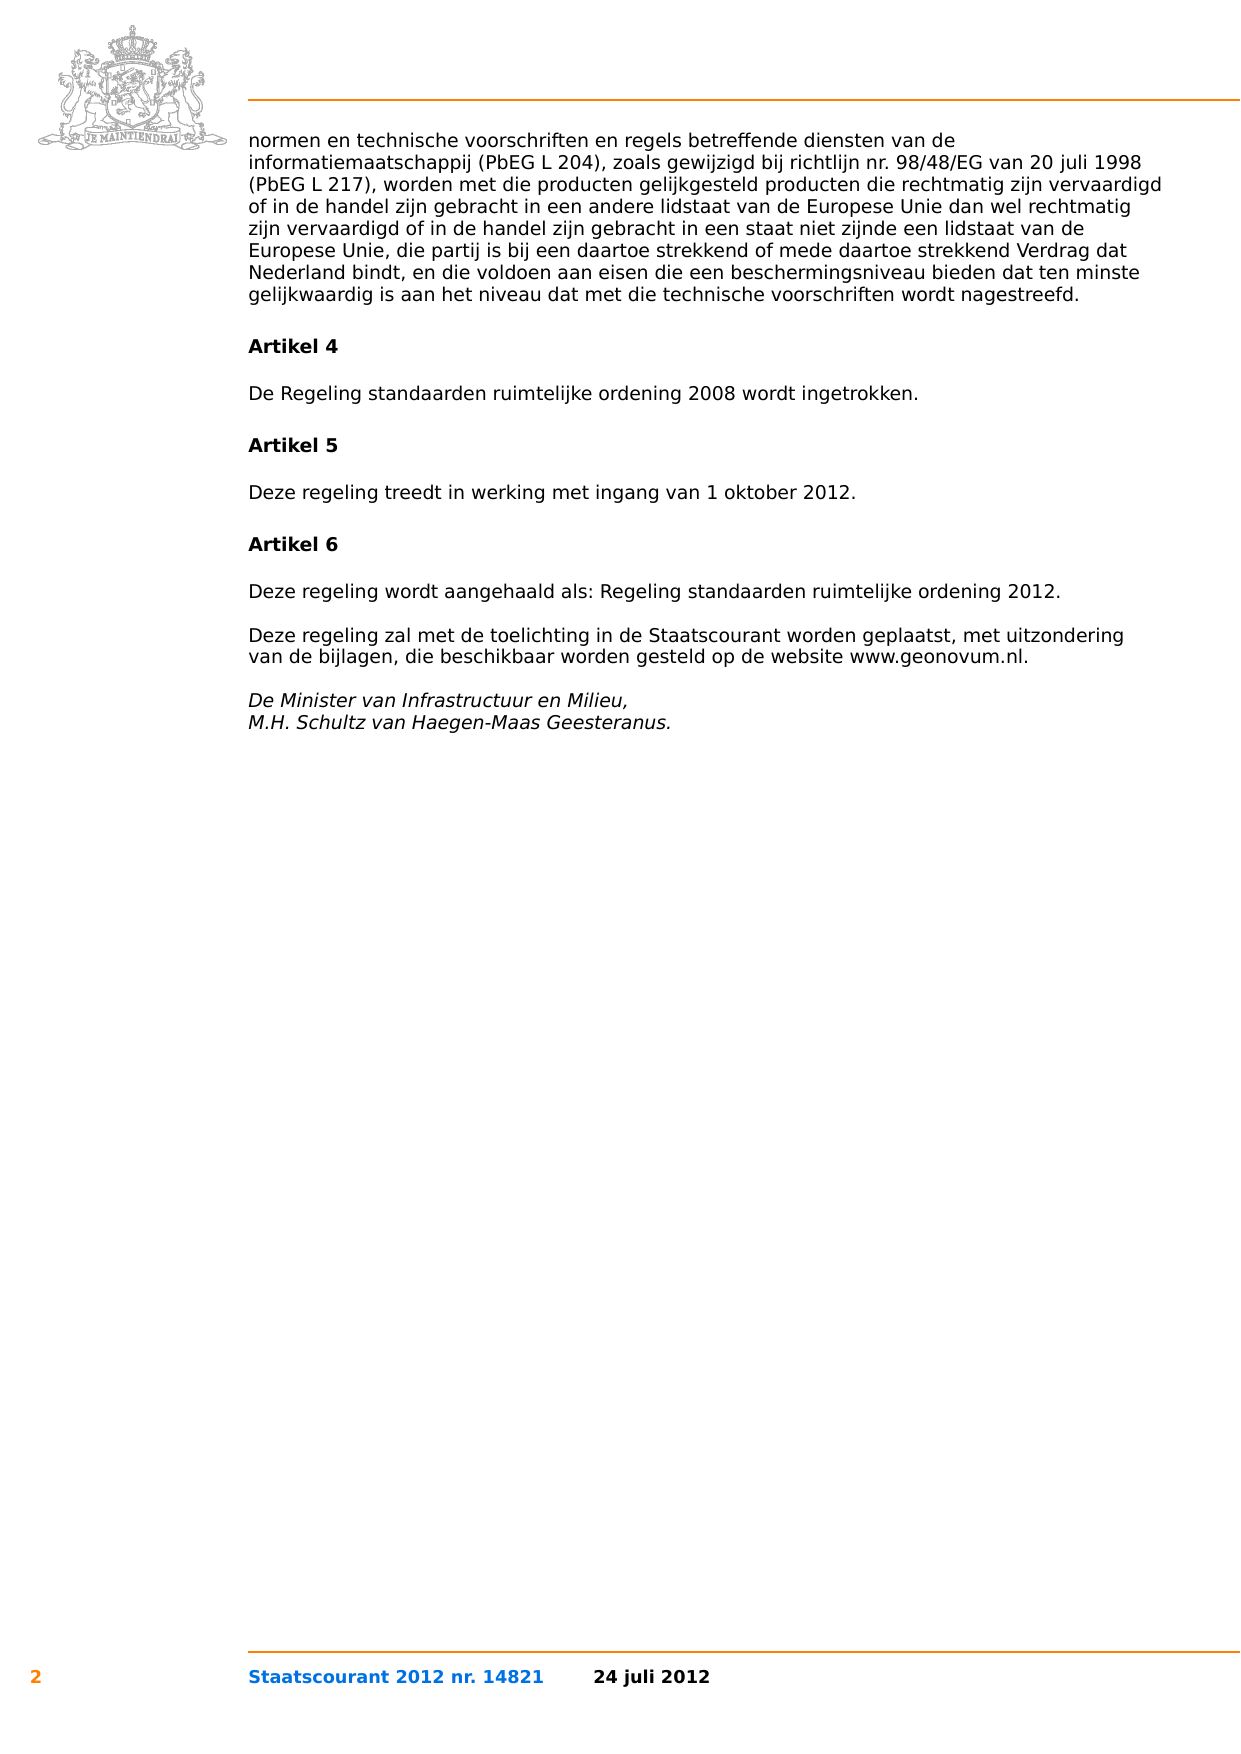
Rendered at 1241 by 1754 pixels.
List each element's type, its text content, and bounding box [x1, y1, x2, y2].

text Deze regeling wordt aangehaald als: Regeling standaarden ruimtelijke ordening 2012. [248, 581, 1163, 603]
text De Minister van Infrastructuur en Milieu, M.H. Schultz van Haegen-Maas Geesteranus. [248, 690, 1163, 734]
text De Regeling standaarden ruimtelijke ordening 2008 wordt ingetrokken. [248, 383, 1163, 405]
text Deze regeling treedt in werking met ingang van 1 oktober 2012. [248, 482, 1163, 504]
text normen en technische voorschriften en regels betreffende diensten van de informatiemaatschappij (PbEG L 204), zoals gewijzigd bij richtlijn nr. 98/48/EG van 20 juli 1998 (PbEG L 217), worden met die producten gelijkgesteld producten die rechtmatig zijn vervaardigd of in de handel zijn gebracht in een andere lidstaat van de Europese Unie dan wel rechtmatig zijn vervaardigd of in de handel zijn gebracht in een staat niet zijnde een lidstaat van de Europese Unie, die partij is bij een daartoe strekkend of mede daartoe strekkend Verdrag dat Nederland bindt, en die voldoen aan eisen die een beschermingsniveau bieden dat ten minste gelijkwaardig is aan het niveau dat met die technische voorschriften wordt nagestreefd. [248, 130, 1163, 306]
subtitle Artikel 5 [248, 435, 1163, 457]
text Deze regeling zal met de toelichting in de Staatscourant worden geplaatst, met uitzondering van de bijlagen, die beschikbaar worden gesteld op de website www.geonovum.nl. [248, 624, 1163, 668]
picture [38, 25, 227, 150]
subtitle Artikel 4 [248, 336, 1163, 358]
subtitle Artikel 6 [248, 534, 1163, 556]
